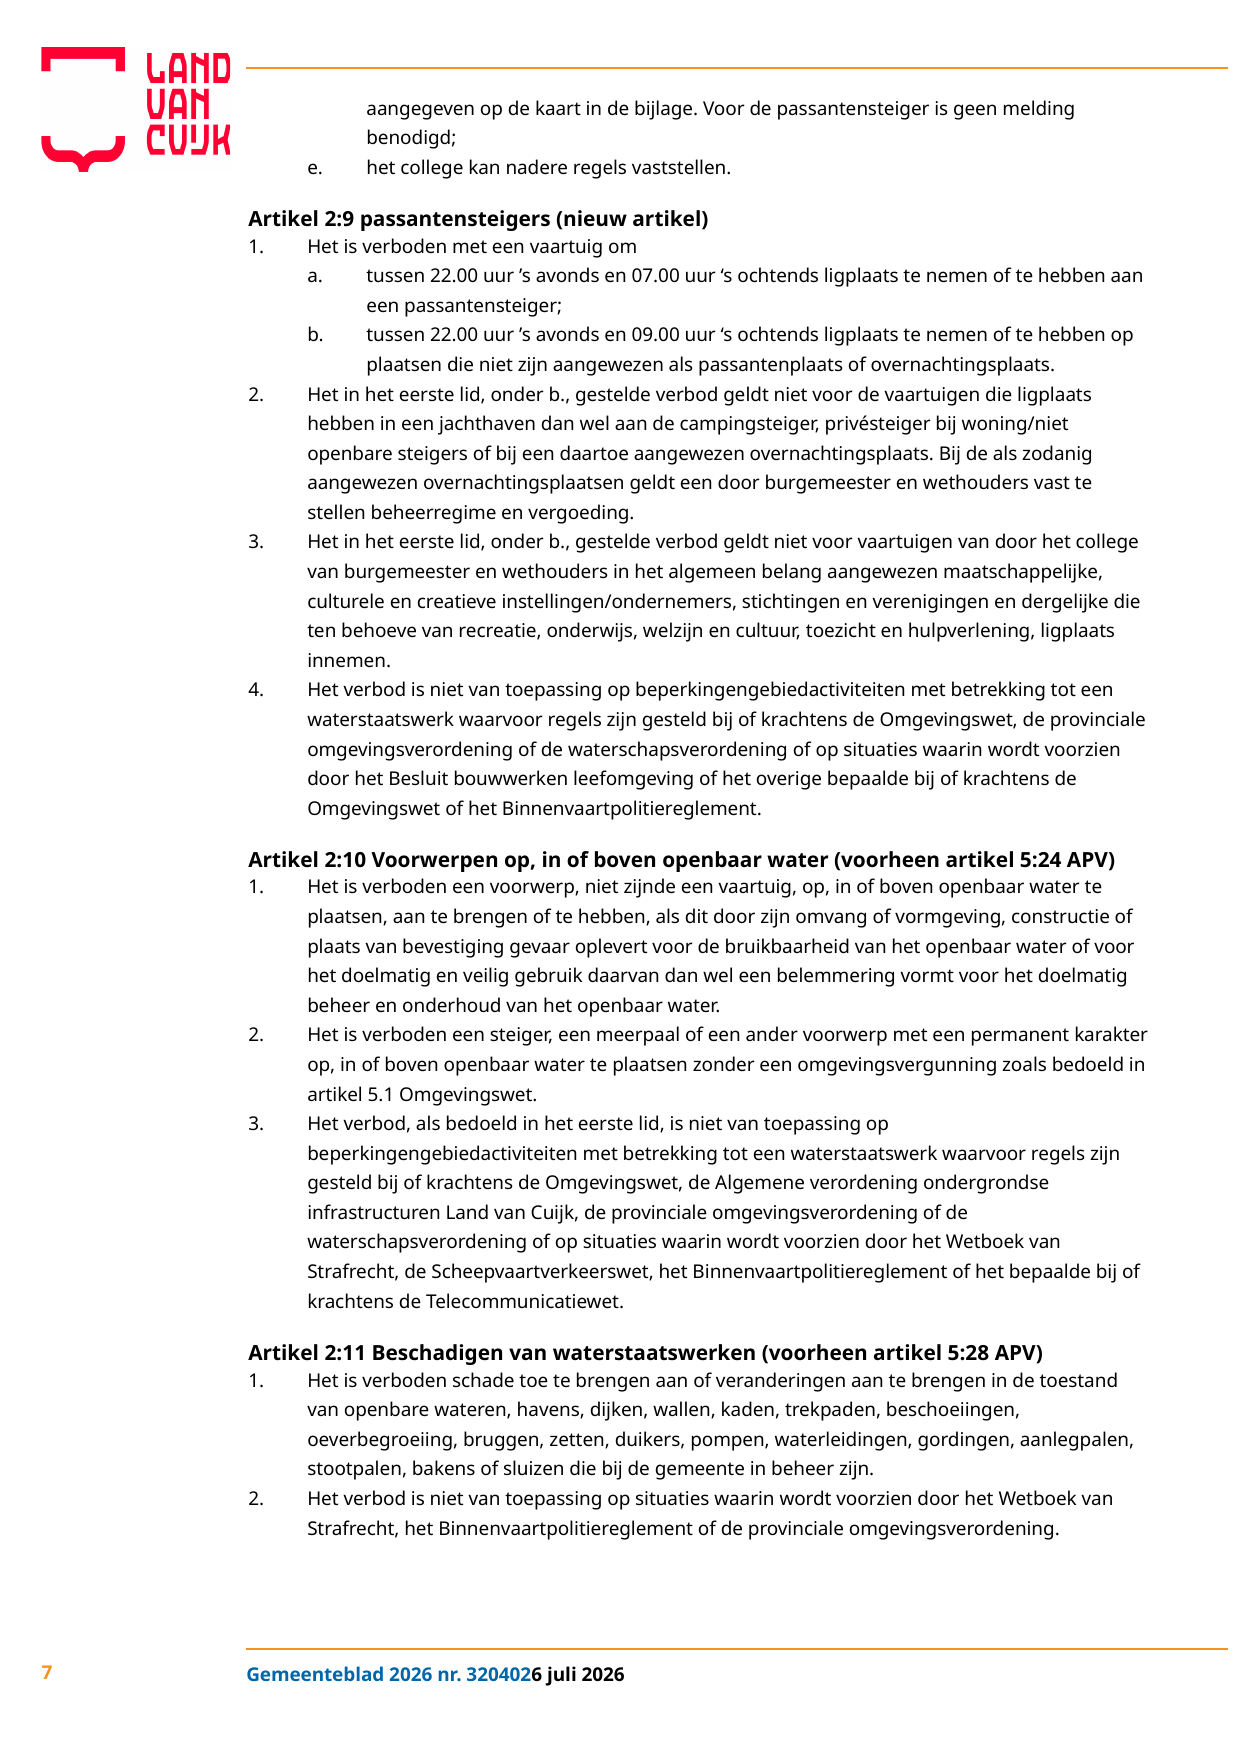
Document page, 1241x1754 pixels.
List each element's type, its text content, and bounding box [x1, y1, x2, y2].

list Het verbod, als bedoeld in het eerste lid, is niet van toepassing op beperkingengebiedactiviteiten met betrekking tot een waterstaatswerk waarvoor regels zijn gesteld bij of krachtens de Omgevingswet, de Algemene verordening ondergrondse infrastructuren Land van Cuijk, de provinciale omgevingsverordening of de waterschapsverordening of op situaties waarin wordt voorzien door het Wetboek van Strafrecht, de Scheepvaartverkeerswet, het Binnenvaartpolitiereglement of het bepaalde bij of krachtens de Telecommunicatiewet. [248, 1110, 1152, 1314]
list Het is verboden een voorwerp, niet zijnde een vaartuig, op, in of boven openbaar water te plaatsen, aan te brengen of te hebben, als dit door zijn omvang of vormgeving, constructie of plaats van bevestiging gevaar oplevert voor de bruikbaarheid van het openbaar water of voor het doelmatig en veilig gebruik daarvan dan wel een belemmering vormt voor het doelmatig beheer en onderhoud van het openbaar water. [248, 874, 1152, 1018]
list Het is verboden een steiger, een meerpaal of een ander voorwerp met een permanent karakter op, in of boven openbaar water te plaatsen zonder een omgevingsvergunning zoals bedoeld in artikel 5.1 Omgevingswet. [248, 1022, 1152, 1107]
list het college kan nadere regels vaststellen. [307, 154, 1152, 180]
list Het verbod is niet van toepassing op situaties waarin wordt voorzien door het Wetboek van Strafrecht, het Binnenvaartpolitiereglement of de provinciale omgevingsverordening. [248, 1485, 1152, 1540]
list tussen 22.00 uur ’s avonds en 07.00 uur ‘s ochtends ligplaats te nemen of te hebben aan een passantensteiger; [307, 262, 1152, 318]
list tussen 22.00 uur ’s avonds en 09.00 uur ‘s ochtends ligplaats te nemen of te hebben op plaatsen die niet zijn aangewezen als passantenplaats of overnachtingsplaats. [307, 322, 1152, 377]
list Het is verboden met een vaartuig om [248, 233, 1152, 258]
list Het verbod is niet van toepassing op beperkingengebiedactiviteiten met betrekking tot een waterstaatswerk waarvoor regels zijn gesteld bij of krachtens de Omgevingswet, de provinciale omgevingsverordening of de waterschapsverordening of op situaties waarin wordt voorzien door het Besluit bouwwerken leefomgeving of het overige bepaalde bij of krachtens de Omgevingswet of het Binnenvaartpolitiereglement. [248, 677, 1152, 821]
list Het is verboden schade toe te brengen aan of veranderingen aan te brengen in de toestand van openbare wateren, havens, dijken, wallen, kaden, trekpaden, beschoeiingen, oeverbegroeiing, bruggen, zetten, duikers, pompen, waterleidingen, gordingen, aanlegpalen, stootpalen, bakens of sluizen die bij de gemeente in beheer zijn. [248, 1367, 1152, 1481]
text Artikel 2:9 passantensteigers (nieuw artikel) [248, 204, 1152, 233]
text Artikel 2:11 Beschadigen van waterstaatswerken (voorheen artikel 5:28 APV) [248, 1338, 1152, 1367]
list Het in het eerste lid, onder b., gestelde verbod geldt niet voor vaartuigen van door het college van burgemeester en wethouders in het algemeen belang aangewezen maatschappelijke, culturele en creatieve instellingen/ondernemers, stichtingen en verenigingen en dergelijke die ten behoeve van recreatie, onderwijs, welzijn en cultuur, toezicht en hulpverlening, ligplaats innemen. [248, 529, 1152, 673]
text Artikel 2:10 Voorwerpen op, in of boven openbaar water (voorheen artikel 5:24 APV) [248, 845, 1152, 874]
list Het in het eerste lid, onder b., gestelde verbod geldt niet voor de vaartuigen die ligplaats hebben in een jachthaven dan wel aan de campingsteiger, privésteiger bij woning/niet openbare steigers of bij een daartoe aangewezen overnachtingsplaats. Bij de als zodanig aangewezen overnachtingsplaatsen geldt een door burgemeester en wethouders vast te stellen beheerregime en vergoeding. [248, 381, 1152, 525]
list aangegeven op de kaart in de bijlage. Voor de passantensteiger is geen melding benodigd; [307, 95, 1152, 150]
picture [41, 47, 231, 172]
